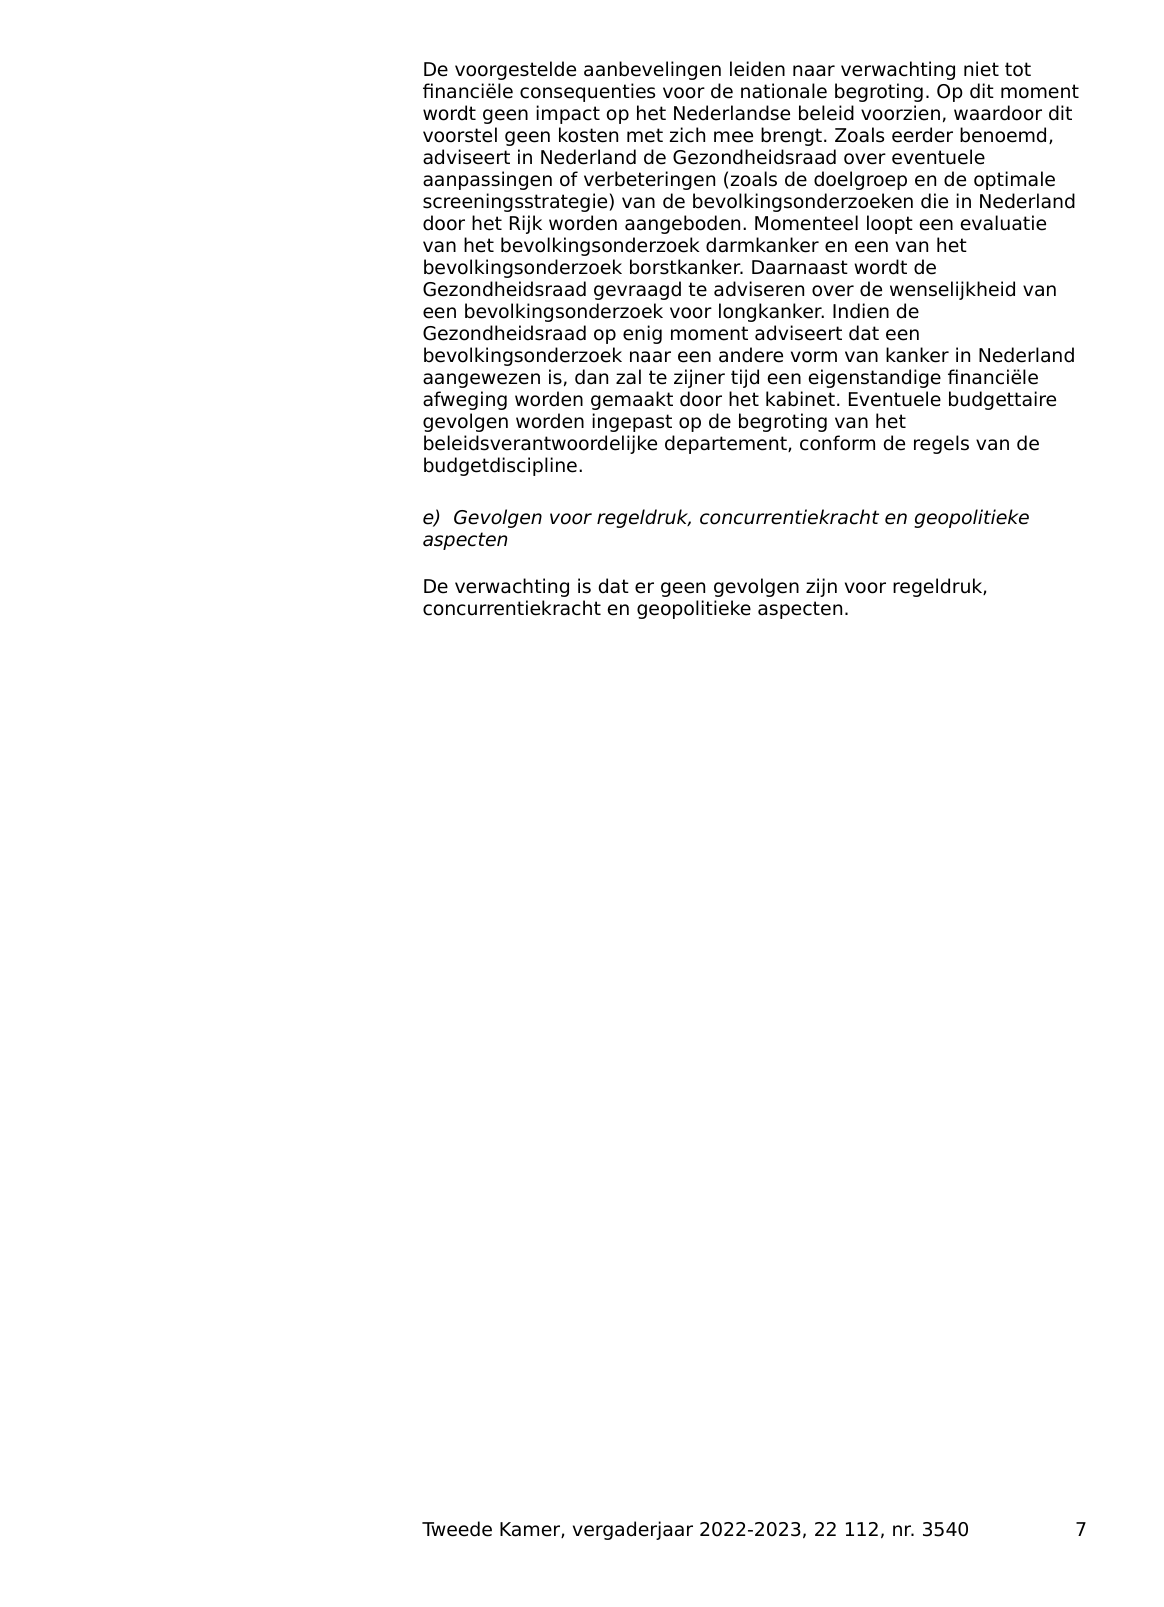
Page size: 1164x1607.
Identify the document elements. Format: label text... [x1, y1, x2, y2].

text De verwachting is dat er geen gevolgen zijn voor regeldruk, concurrentiekracht en geopolitieke aspecten. [422, 576, 1087, 619]
text De voorgestelde aanbevelingen leiden naar verwachting niet tot financiële consequenties voor de nationale begroting. Op dit moment wordt geen impact op het Nederlandse beleid voorzien, waardoor dit voorstel geen kosten met zich mee brengt. Zoals eerder benoemd, adviseert in Nederland de Gezondheidsraad over eventuele aanpassingen of verbeteringen (zoals de doelgroep en de optimale screeningsstrategie) van de bevolkingsonderzoeken die in Nederland door het Rijk worden aangeboden. Momenteel loopt een evaluatie van het bevolkingsonderzoek darmkanker en een van het bevolkingsonderzoek borstkanker. Daarnaast wordt de Gezondheidsraad gevraagd te adviseren over de wenselijkheid van een bevolkingsonderzoek voor longkanker. Indien de Gezondheidsraad op enig moment adviseert dat een bevolkingsonderzoek naar een andere vorm van kanker in Nederland aangewezen is, dan zal te zijner tijd een eigenstandige financiële afweging worden gemaakt door het kabinet. Eventuele budgettaire gevolgen worden ingepast op de begroting van het beleidsverantwoordelijke departement, conform de regels van de budgetdiscipline. [422, 59, 1087, 477]
subtitle e) Gevolgen voor regeldruk, concurrentiekracht en geopolitieke aspecten [422, 507, 1087, 551]
